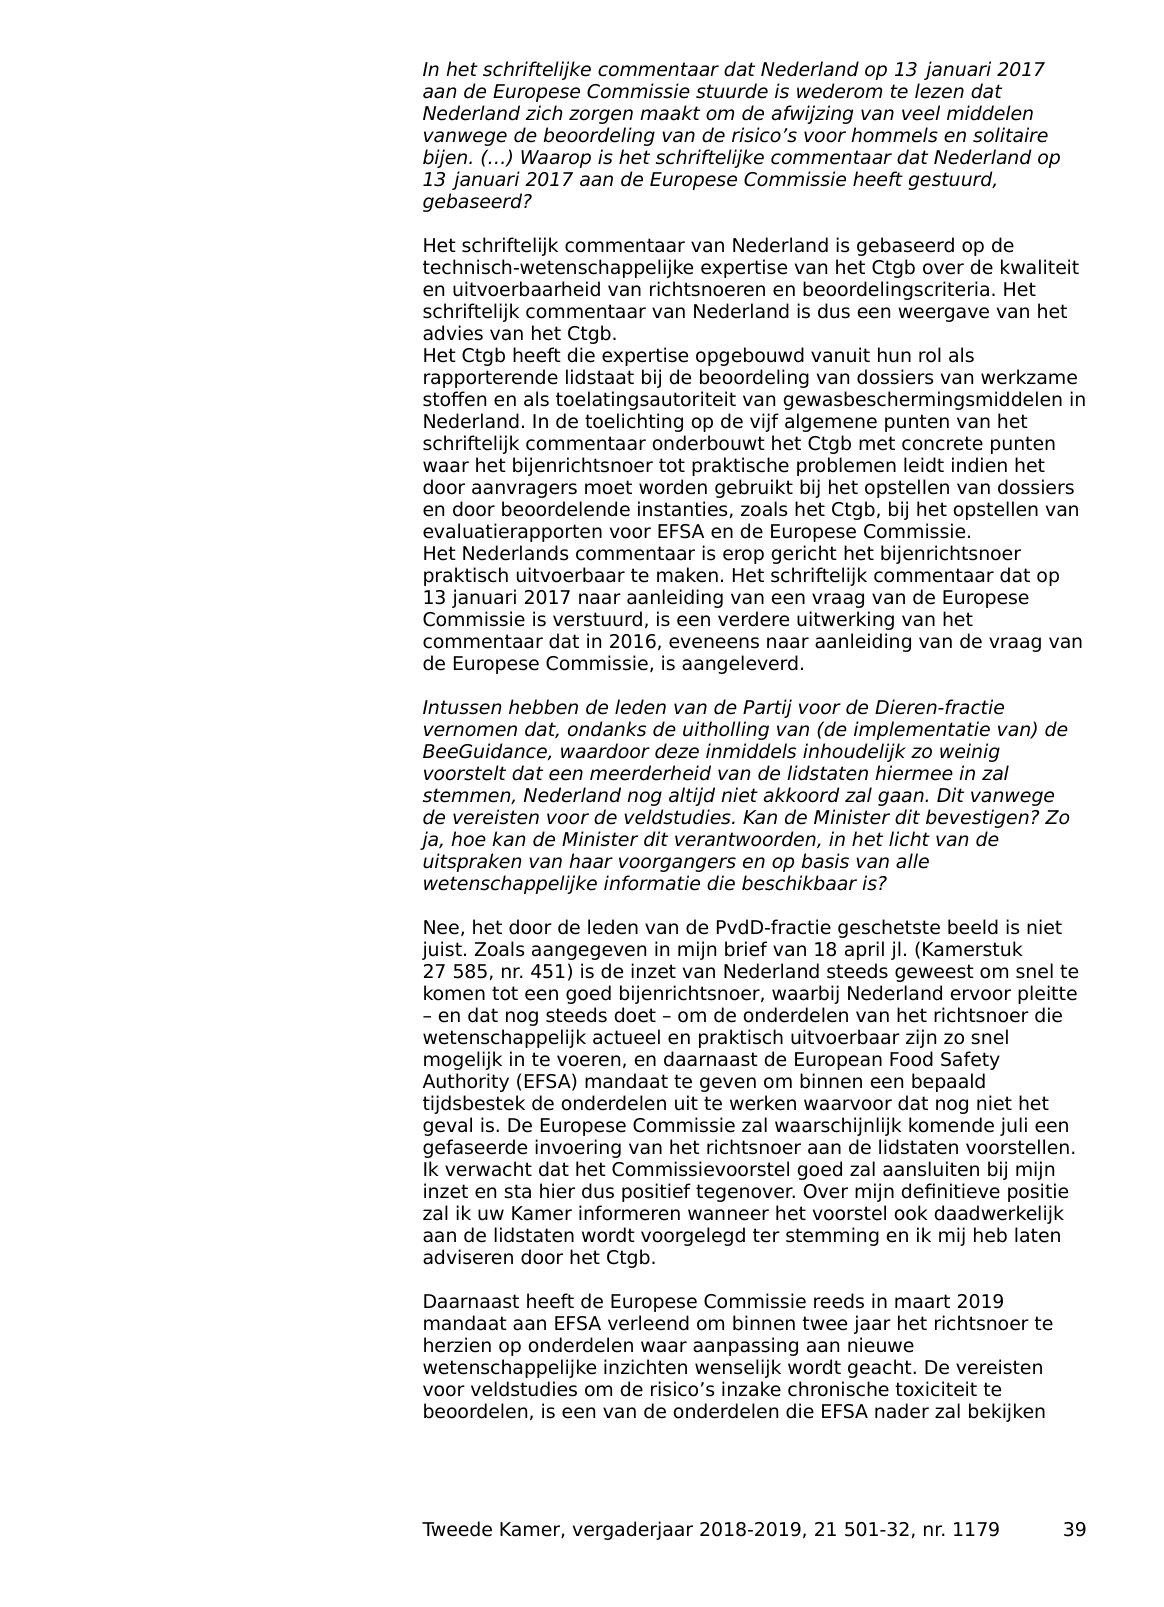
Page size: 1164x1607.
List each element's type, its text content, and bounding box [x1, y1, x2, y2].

text Daarnaast heeft de Europese Commissie reeds in maart 2019 mandaat aan EFSA verleend om binnen twee jaar het richtsnoer te herzien op onderdelen waar aanpassing aan nieuwe wetenschappelijke inzichten wenselijk wordt geacht. De vereisten voor veldstudies om de risico’s inzake chronische toxiciteit te beoordelen, is een van de onderdelen die EFSA nader zal bekijken [422, 1291, 1087, 1423]
text Het Ctgb heeft die expertise opgebouwd vanuit hun rol als rapporterende lidstaat bij de beoordeling van dossiers van werkzame stoffen en als toelatingsautoriteit van gewasbeschermingsmiddelen in Nederland. In de toelichting op de vijf algemene punten van het schriftelijk commentaar onderbouwt het Ctgb met concrete punten waar het bijenrichtsnoer tot praktische problemen leidt indien het door aanvragers moet worden gebruikt bij het opstellen van dossiers en door beoordelende instanties, zoals het Ctgb, bij het opstellen van evaluatierapporten voor EFSA en de Europese Commissie. [422, 345, 1087, 543]
subtitle Intussen hebben de leden van de Partij voor de Dieren-fractie vernomen dat, ondanks de uitholling van (de implementatie van) de BeeGuidance, waardoor deze inmiddels inhoudelijk zo weinig voorstelt dat een meerderheid van de lidstaten hiermee in zal stemmen, Nederland nog altijd niet akkoord zal gaan. Dit vanwege de vereisten voor de veldstudies. Kan de Minister dit bevestigen? Zo ja, hoe kan de Minister dit verantwoorden, in het licht van de uitspraken van haar voorgangers en op basis van alle wetenschappelijke informatie die beschikbaar is? [422, 697, 1087, 895]
subtitle In het schriftelijke commentaar dat Nederland op 13 januari 2017 aan de Europese Commissie stuurde is wederom te lezen dat Nederland zich zorgen maakt om de afwijzing van veel middelen vanwege de beoordeling van de risico’s voor hommels en solitaire bijen. (…) Waarop is het schriftelijke commentaar dat Nederland op 13 januari 2017 aan de Europese Commissie heeft gestuurd, gebaseerd? [422, 59, 1087, 213]
text Het Nederlands commentaar is erop gericht het bijenrichtsnoer praktisch uitvoerbaar te maken. Het schriftelijk commentaar dat op 13 januari 2017 naar aanleiding van een vraag van de Europese Commissie is verstuurd, is een verdere uitwerking van het commentaar dat in 2016, eveneens naar aanleiding van de vraag van de Europese Commissie, is aangeleverd. [422, 543, 1087, 675]
text Het schriftelijk commentaar van Nederland is gebaseerd op de technisch-wetenschappelijke expertise van het Ctgb over de kwaliteit en uitvoerbaarheid van richtsnoeren en beoordelingscriteria. Het schriftelijk commentaar van Nederland is dus een weergave van het advies van het Ctgb. [422, 235, 1087, 345]
text Nee, het door de leden van de PvdD-fractie geschetste beeld is niet juist. Zoals aangegeven in mijn brief van 18 april jl. (Kamerstuk 27 585, nr. 451) is de inzet van Nederland steeds geweest om snel te komen tot een goed bijenrichtsnoer, waarbij Nederland ervoor pleitte – en dat nog steeds doet – om de onderdelen van het richtsnoer die wetenschappelijk actueel en praktisch uitvoerbaar zijn zo snel mogelijk in te voeren, en daarnaast de European Food Safety Authority (EFSA) mandaat te geven om binnen een bepaald tijdsbestek de onderdelen uit te werken waarvoor dat nog niet het geval is. De Europese Commissie zal waarschijnlijk komende juli een gefaseerde invoering van het richtsnoer aan de lidstaten voorstellen. Ik verwacht dat het Commissievoorstel goed zal aansluiten bij mijn inzet en sta hier dus positief tegenover. Over mijn definitieve positie zal ik uw Kamer informeren wanneer het voorstel ook daadwerkelijk aan de lidstaten wordt voorgelegd ter stemming en ik mij heb laten adviseren door het Ctgb. [422, 917, 1087, 1268]
